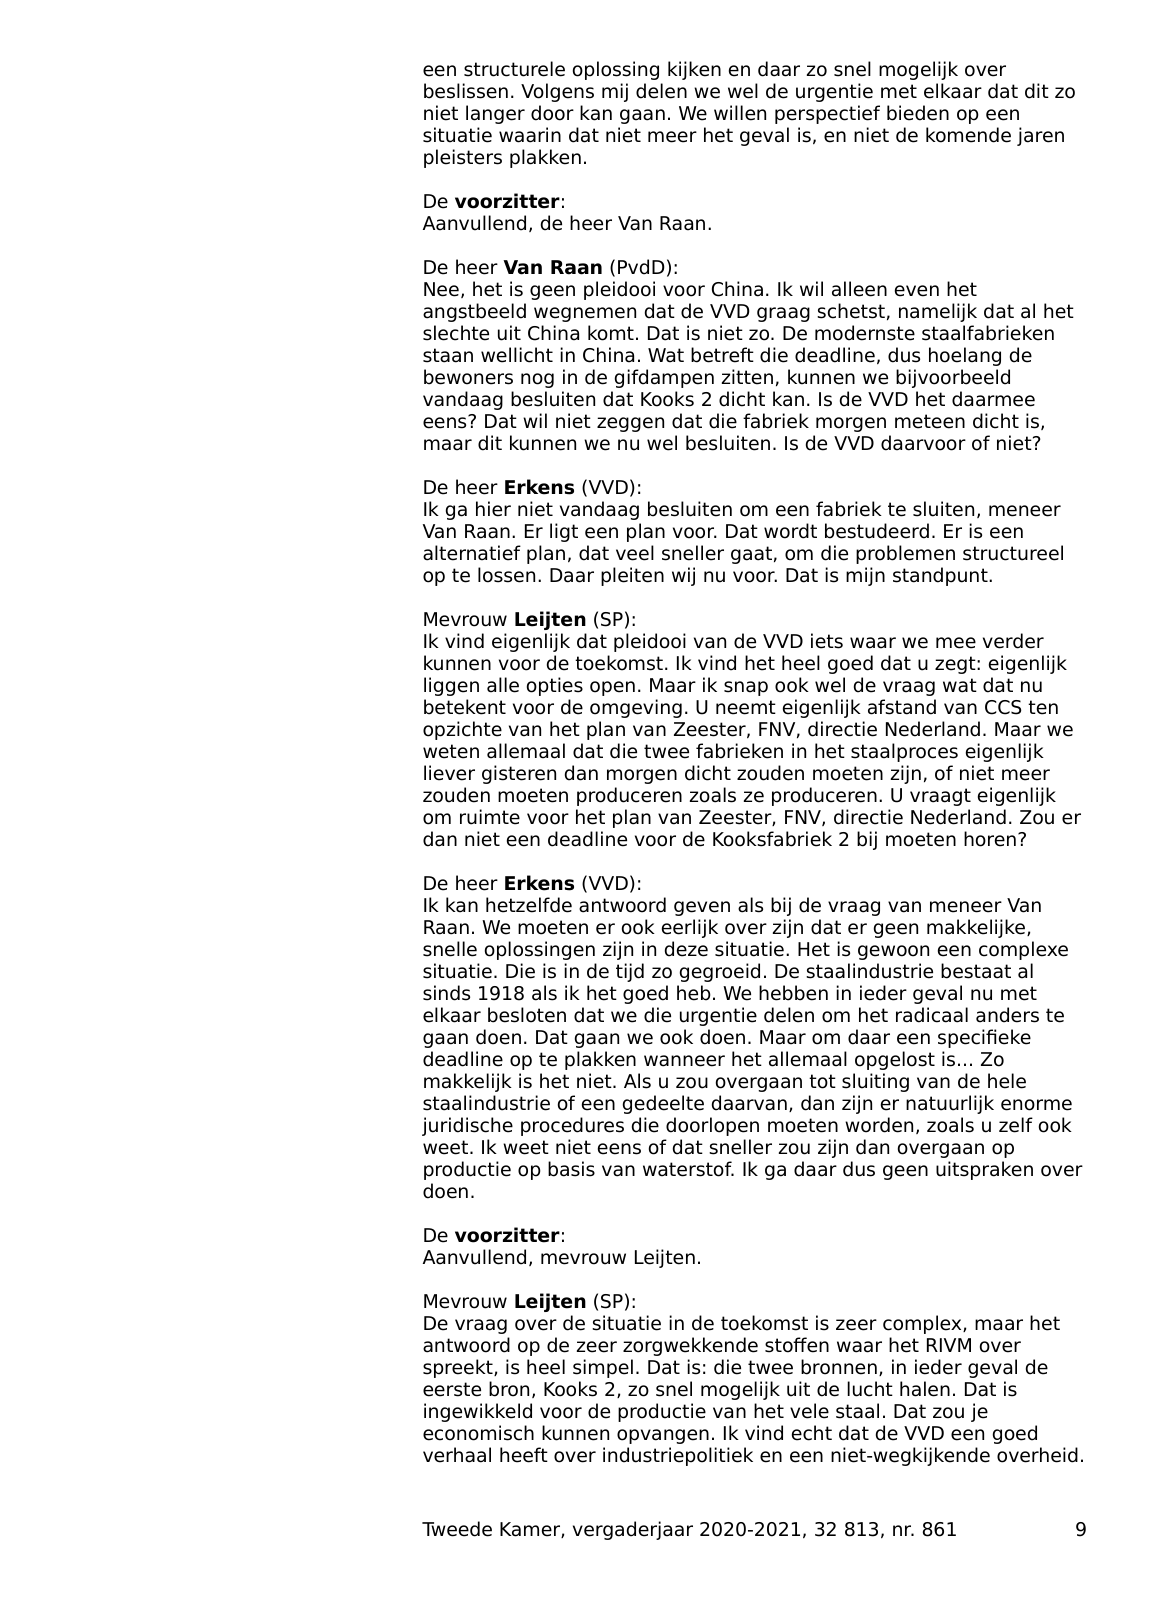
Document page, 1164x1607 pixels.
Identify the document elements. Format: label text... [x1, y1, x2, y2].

text Ik ga hier niet vandaag besluiten om een fabriek te sluiten, meneer Van Raan. Er ligt een plan voor. Dat wordt bestudeerd. Er is een alternatief plan, dat veel sneller gaat, om die problemen structureel op te lossen. Daar pleiten wij nu voor. Dat is mijn standpunt. [422, 499, 1087, 587]
text De heer Erkens (VVD): [422, 477, 1087, 499]
text Mevrouw Leijten (SP): [422, 1291, 1087, 1313]
text Ik vind eigenlijk dat pleidooi van de VVD iets waar we mee verder kunnen voor de toekomst. Ik vind het heel goed dat u zegt: eigenlijk liggen alle opties open. Maar ik snap ook wel de vraag wat dat nu betekent voor de omgeving. U neemt eigenlijk afstand van CCS ten opzichte van het plan van Zeester, FNV, directie Nederland. Maar we weten allemaal dat die twee fabrieken in het staalproces eigenlijk liever gisteren dan morgen dicht zouden moeten zijn, of niet meer zouden moeten produceren zoals ze produceren. U vraagt eigenlijk om ruimte voor het plan van Zeester, FNV, directie Nederland. Zou er dan niet een deadline voor de Kooksfabriek 2 bij moeten horen? [422, 631, 1087, 851]
text Ik kan hetzelfde antwoord geven als bij de vraag van meneer Van Raan. We moeten er ook eerlijk over zijn dat er geen makkelijke, snelle oplossingen zijn in deze situatie. Het is gewoon een complexe situatie. Die is in de tijd zo gegroeid. De staalindustrie bestaat al sinds 1918 als ik het goed heb. We hebben in ieder geval nu met elkaar besloten dat we die urgentie delen om het radicaal anders te gaan doen. Dat gaan we ook doen. Maar om daar een specifieke deadline op te plakken wanneer het allemaal opgelost is... Zo makkelijk is het niet. Als u zou overgaan tot sluiting van de hele staalindustrie of een gedeelte daarvan, dan zijn er natuurlijk enorme juridische procedures die doorlopen moeten worden, zoals u zelf ook weet. Ik weet niet eens of dat sneller zou zijn dan overgaan op productie op basis van waterstof. Ik ga daar dus geen uitspraken over doen. [422, 895, 1087, 1203]
text De voorzitter: [422, 1225, 1087, 1247]
text Mevrouw Leijten (SP): [422, 609, 1087, 631]
text De vraag over de situatie in de toekomst is zeer complex, maar het antwoord op de zeer zorgwekkende stoffen waar het RIVM over spreekt, is heel simpel. Dat is: die twee bronnen, in ieder geval de eerste bron, Kooks 2, zo snel mogelijk uit de lucht halen. Dat is ingewikkeld voor de productie van het vele staal. Dat zou je economisch kunnen opvangen. Ik vind echt dat de VVD een goed verhaal heeft over industriepolitiek en een niet-wegkijkende overheid. [422, 1313, 1087, 1467]
text De heer Erkens (VVD): [422, 873, 1087, 895]
text een structurele oplossing kijken en daar zo snel mogelijk over beslissen. Volgens mij delen we wel de urgentie met elkaar dat dit zo niet langer door kan gaan. We willen perspectief bieden op een situatie waarin dat niet meer het geval is, en niet de komende jaren pleisters plakken. [422, 59, 1087, 169]
text Aanvullend, mevrouw Leijten. [422, 1247, 1087, 1269]
text Aanvullend, de heer Van Raan. [422, 213, 1087, 235]
text Nee, het is geen pleidooi voor China. Ik wil alleen even het angstbeeld wegnemen dat de VVD graag schetst, namelijk dat al het slechte uit China komt. Dat is niet zo. De modernste staalfabrieken staan wellicht in China. Wat betreft die deadline, dus hoelang de bewoners nog in de gifdampen zitten, kunnen we bijvoorbeeld vandaag besluiten dat Kooks 2 dicht kan. Is de VVD het daarmee eens? Dat wil niet zeggen dat die fabriek morgen meteen dicht is, maar dit kunnen we nu wel besluiten. Is de VVD daarvoor of niet? [422, 279, 1087, 455]
text De voorzitter: [422, 191, 1087, 213]
text De heer Van Raan (PvdD): [422, 257, 1087, 279]
